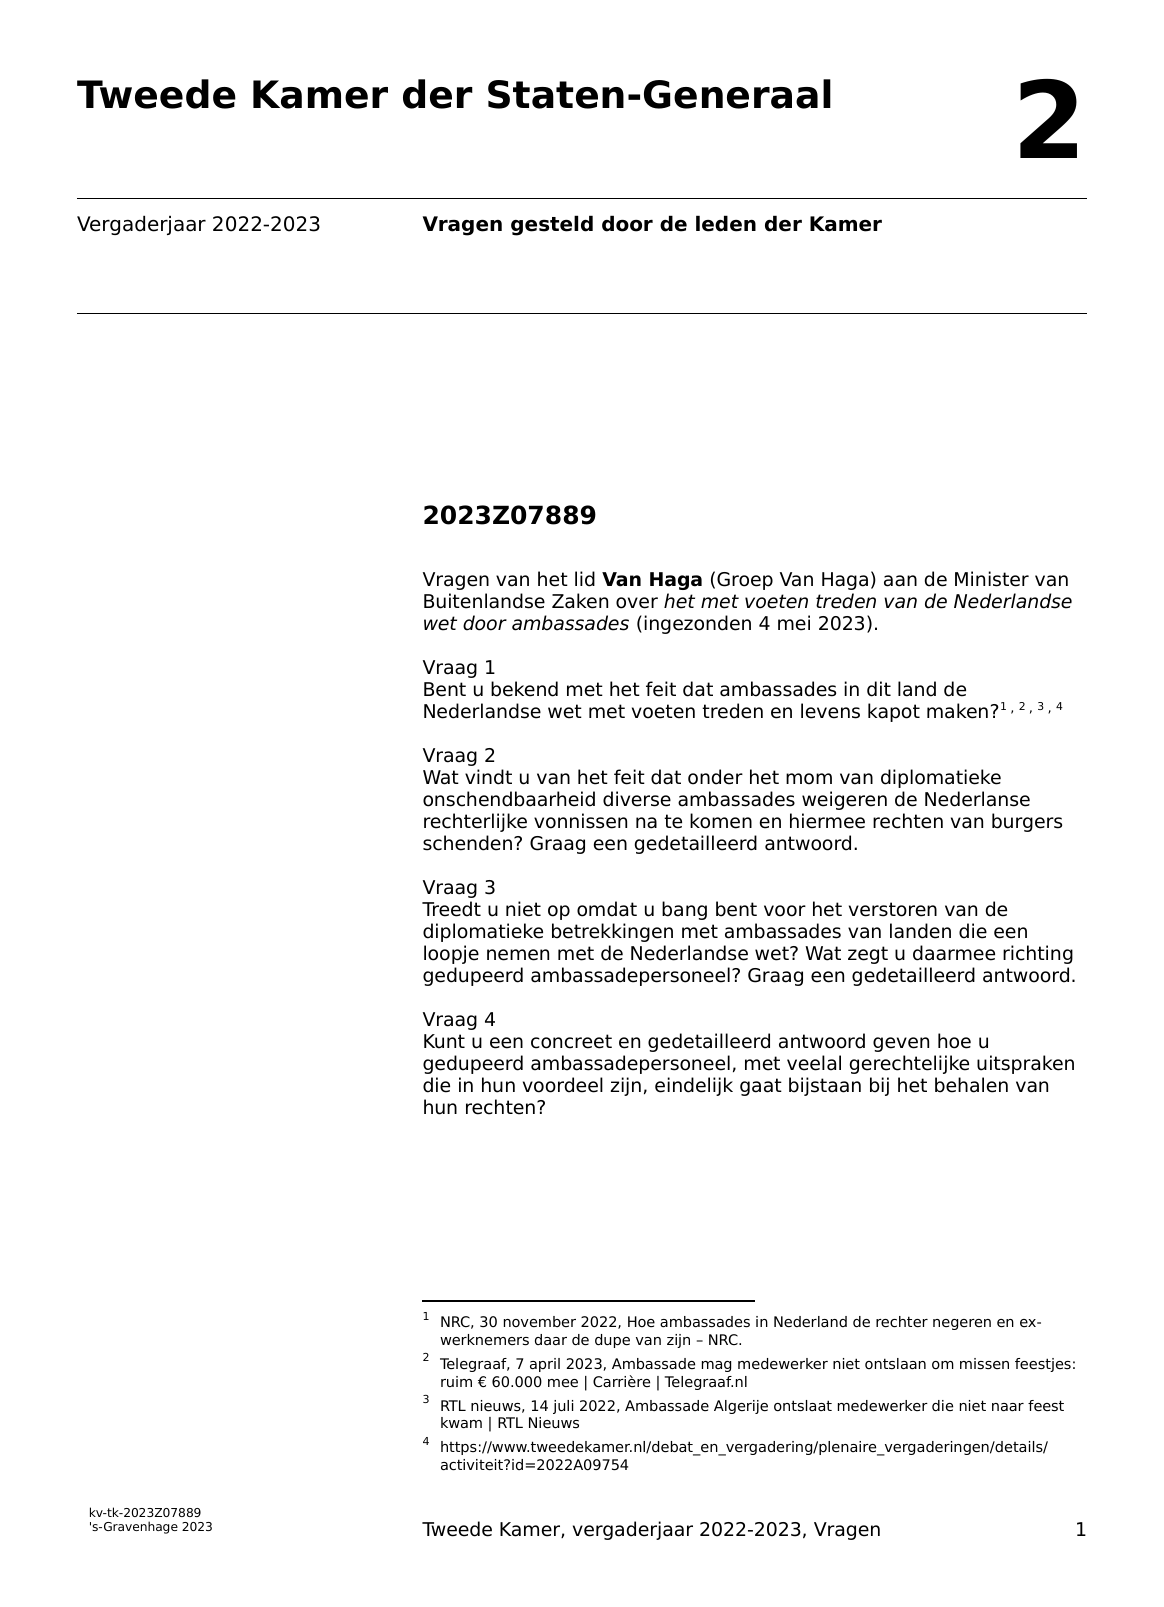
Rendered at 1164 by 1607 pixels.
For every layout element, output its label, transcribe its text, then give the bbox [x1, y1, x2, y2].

text Vraag 2 [422, 745, 1087, 767]
table_cell Vragen gesteld door de leden der Kamer [422, 199, 1087, 313]
text 2023Z07889 [422, 501, 1087, 531]
table_header Tweede Kamer der Staten-Generaal [77, 59, 886, 198]
text NRC, 30 november 2022, Hoe ambassades in Nederland de rechter negeren en ex-werknemers daar de dupe van zijn – NRC. [422, 1310, 1087, 1349]
text Vraag 4 [422, 1009, 1087, 1031]
text Vragen van het lid Van Haga (Groep Van Haga) aan de Minister van Buitenlandse Zaken over het met voeten treden van de Nederlandse wet door ambassades (ingezonden 4 mei 2023). [422, 569, 1087, 635]
table_header 2 [886, 59, 1087, 198]
text 's-Gravenhage 2023 [88, 1520, 323, 1534]
text Vraag 3 [422, 877, 1087, 899]
text RTL nieuws, 14 juli 2022, Ambassade Algerije ontslaat medewerker die niet naar feest kwam | RTL Nieuws [422, 1393, 1087, 1432]
text Kunt u een concreet en gedetailleerd antwoord geven hoe u gedupeerd ambassadepersoneel, met veelal gerechtelijke uitspraken die in hun voordeel zijn, eindelijk gaat bijstaan bij het behalen van hun rechten? [422, 1031, 1087, 1119]
text Telegraaf, 7 april 2023, Ambassade mag medewerker niet ontslaan om missen feestjes: ruim € 60.000 mee | Carrière | Telegraaf.nl [422, 1352, 1087, 1391]
text Bent u bekend met het feit dat ambassades in dit land de Nederlandse wet met voeten treden en levens kapot maken?, , , [422, 679, 1087, 723]
text Vraag 1 [422, 657, 1087, 679]
text Wat vindt u van het feit dat onder het mom van diplomatieke onschendbaarheid diverse ambassades weigeren de Nederlanse rechterlijke vonnissen na te komen en hiermee rechten van burgers schenden? Graag een gedetailleerd antwoord. [422, 767, 1087, 855]
text kv-tk-2023Z07889 [88, 1506, 323, 1520]
table_cell Vergaderjaar 2022-2023 [77, 199, 422, 313]
text Treedt u niet op omdat u bang bent voor het verstoren van de diplomatieke betrekkingen met ambassades van landen die een loopje nemen met de Nederlandse wet? Wat zegt u daarmee richting gedupeerd ambassadepersoneel? Graag een gedetailleerd antwoord. [422, 899, 1087, 987]
text https://www.tweedekamer.nl/debat_en_vergadering/plenaire_vergaderingen/details/activiteit?id=2022A09754 [422, 1435, 1087, 1474]
